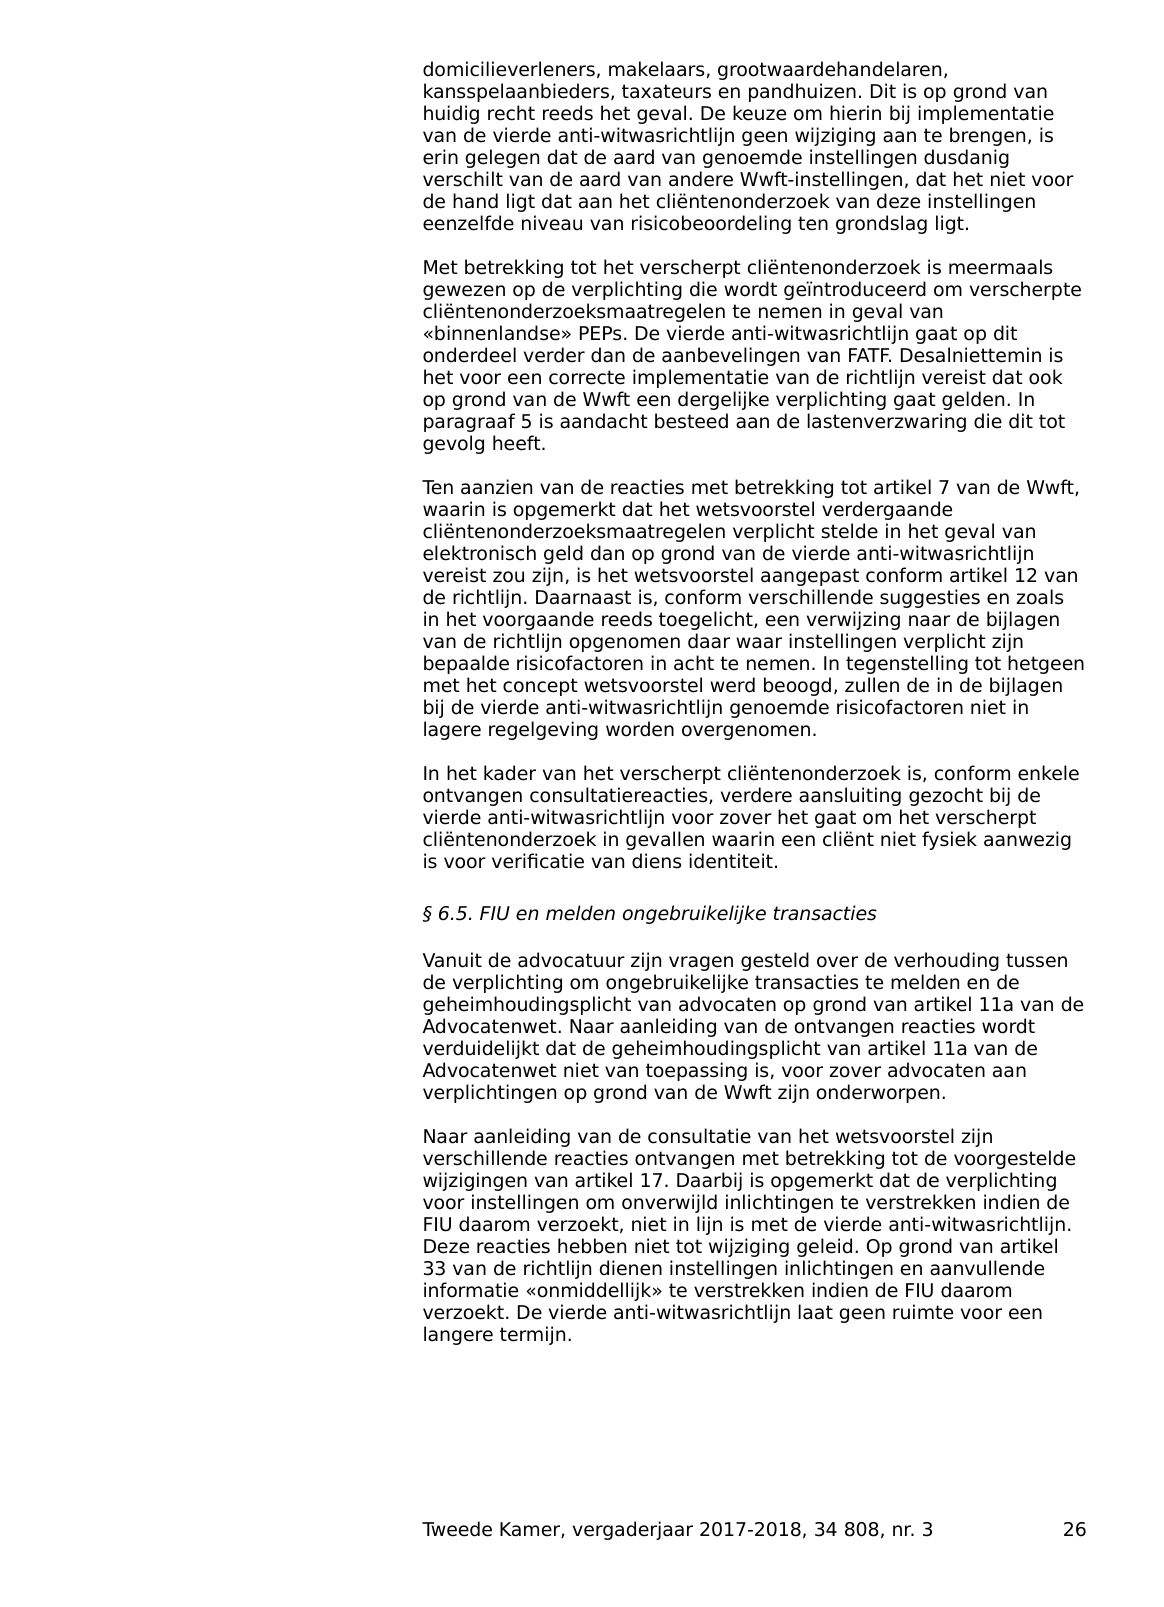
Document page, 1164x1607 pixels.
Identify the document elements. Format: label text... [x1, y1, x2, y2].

text domicilieverleners, makelaars, grootwaardehandelaren, kansspelaanbieders, taxateurs en pandhuizen. Dit is op grond van huidig recht reeds het geval. De keuze om hierin bij implementatie van de vierde anti-witwasrichtlijn geen wijziging aan te brengen, is erin gelegen dat de aard van genoemde instellingen dusdanig verschilt van de aard van andere Wwft-instellingen, dat het niet voor de hand ligt dat aan het cliëntenonderzoek van deze instellingen eenzelfde niveau van risicobeoordeling ten grondslag ligt. [422, 59, 1087, 235]
subtitle § 6.5. FIU en melden ongebruikelijke transacties [422, 903, 1087, 925]
text Vanuit de advocatuur zijn vragen gesteld over de verhouding tussen de verplichting om ongebruikelijke transacties te melden en de geheimhoudingsplicht van advocaten op grond van artikel 11a van de Advocatenwet. Naar aanleiding van de ontvangen reacties wordt verduidelijkt dat de geheimhoudingsplicht van artikel 11a van de Advocatenwet niet van toepassing is, voor zover advocaten aan verplichtingen op grond van de Wwft zijn onderworpen. [422, 950, 1087, 1104]
text Met betrekking tot het verscherpt cliëntenonderzoek is meermaals gewezen op de verplichting die wordt geïntroduceerd om verscherpte cliëntenonderzoeksmaatregelen te nemen in geval van «binnenlandse» PEPs. De vierde anti-witwasrichtlijn gaat op dit onderdeel verder dan de aanbevelingen van FATF. Desalniettemin is het voor een correcte implementatie van de richtlijn vereist dat ook op grond van de Wwft een dergelijke verplichting gaat gelden. In paragraaf 5 is aandacht besteed aan de lastenverzwaring die dit tot gevolg heeft. [422, 257, 1087, 455]
text In het kader van het verscherpt cliëntenonderzoek is, conform enkele ontvangen consultatiereacties, verdere aansluiting gezocht bij de vierde anti-witwasrichtlijn voor zover het gaat om het verscherpt cliëntenonderzoek in gevallen waarin een cliënt niet fysiek aanwezig is voor verificatie van diens identiteit. [422, 763, 1087, 873]
text Naar aanleiding van de consultatie van het wetsvoorstel zijn verschillende reacties ontvangen met betrekking tot de voorgestelde wijzigingen van artikel 17. Daarbij is opgemerkt dat de verplichting voor instellingen om onverwijld inlichtingen te verstrekken indien de FIU daarom verzoekt, niet in lijn is met de vierde anti-witwasrichtlijn. Deze reacties hebben niet tot wijziging geleid. Op grond van artikel 33 van de richtlijn dienen instellingen inlichtingen en aanvullende informatie «onmiddellijk» te verstrekken indien de FIU daarom verzoekt. De vierde anti-witwasrichtlijn laat geen ruimte voor een langere termijn. [422, 1126, 1087, 1346]
text Ten aanzien van de reacties met betrekking tot artikel 7 van de Wwft, waarin is opgemerkt dat het wetsvoorstel verdergaande cliëntenonderzoeksmaatregelen verplicht stelde in het geval van elektronisch geld dan op grond van de vierde anti-witwasrichtlijn vereist zou zijn, is het wetsvoorstel aangepast conform artikel 12 van de richtlijn. Daarnaast is, conform verschillende suggesties en zoals in het voorgaande reeds toegelicht, een verwijzing naar de bijlagen van de richtlijn opgenomen daar waar instellingen verplicht zijn bepaalde risicofactoren in acht te nemen. In tegenstelling tot hetgeen met het concept wetsvoorstel werd beoogd, zullen de in de bijlagen bij de vierde anti-witwasrichtlijn genoemde risicofactoren niet in lagere regelgeving worden overgenomen. [422, 477, 1087, 741]
